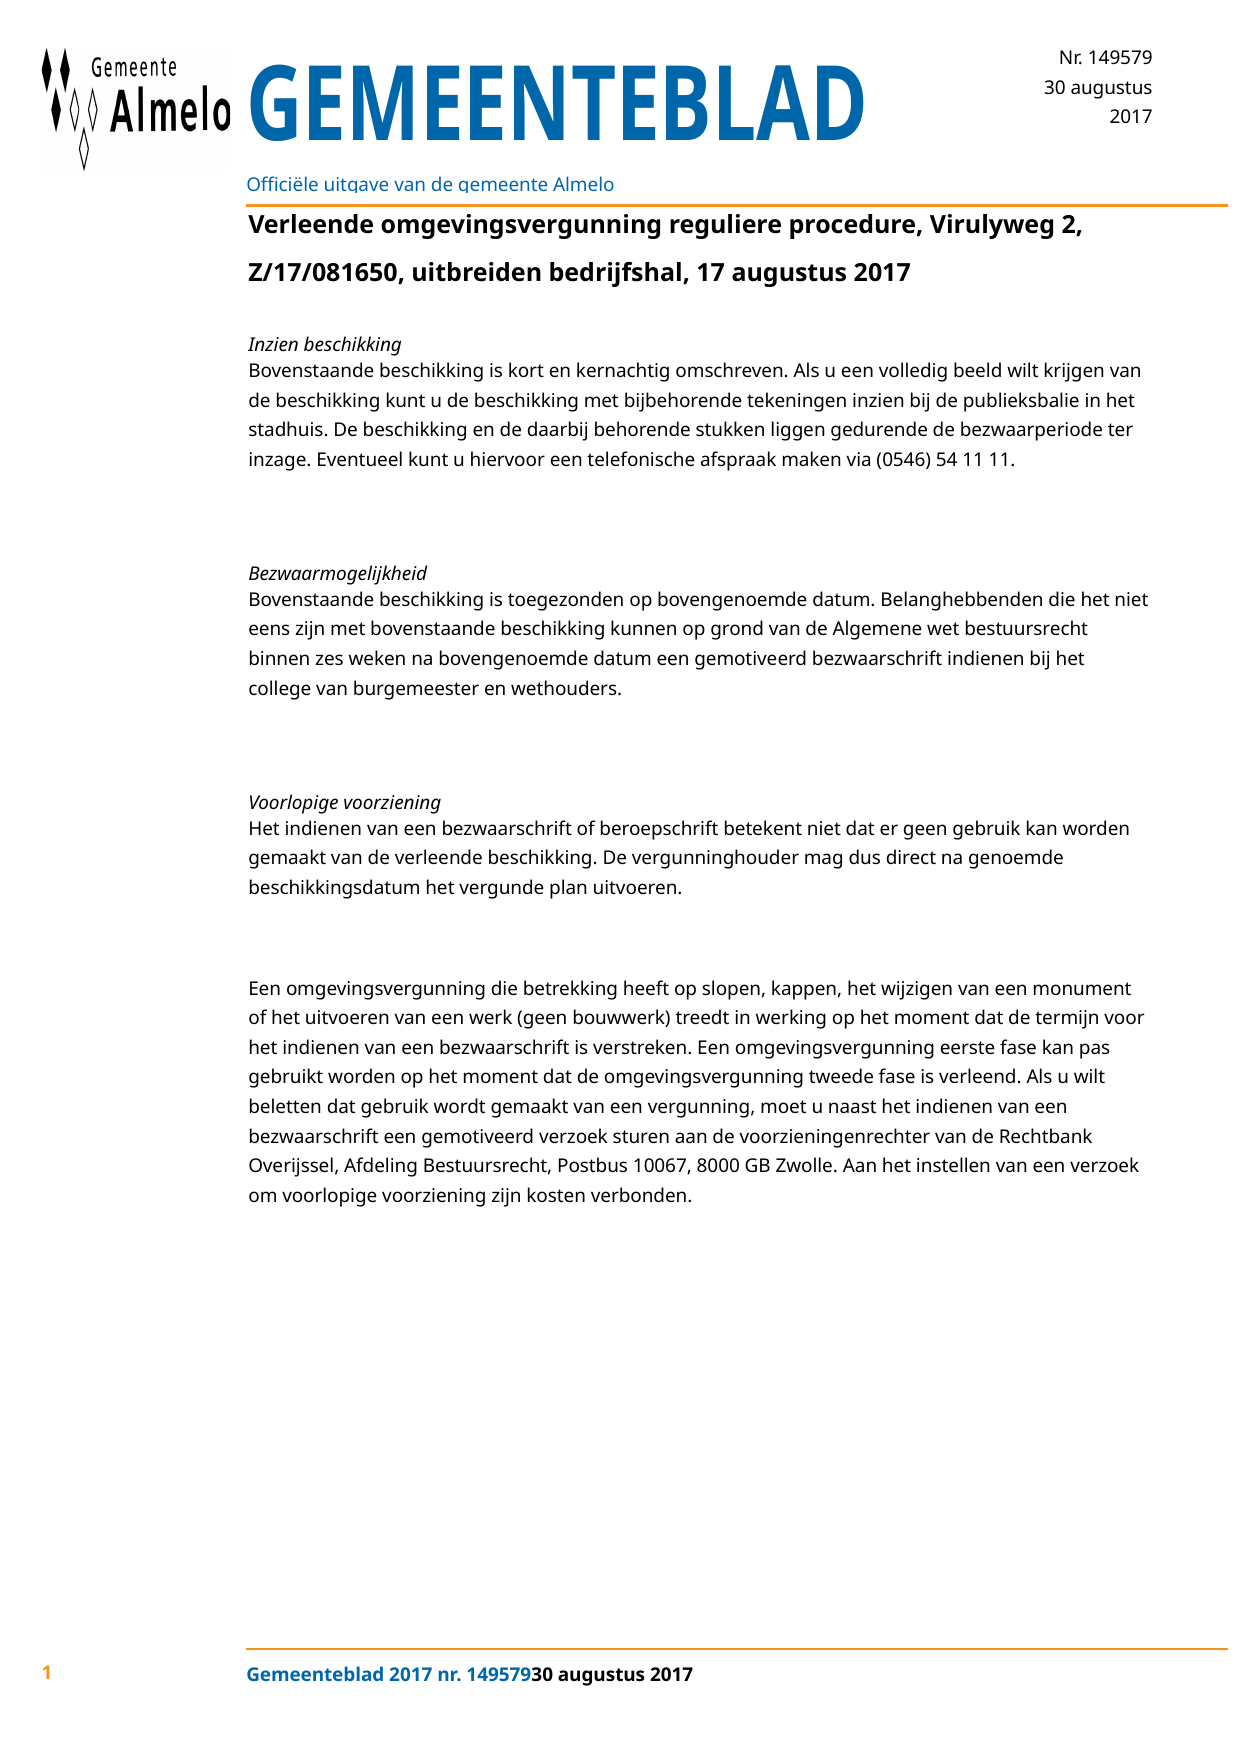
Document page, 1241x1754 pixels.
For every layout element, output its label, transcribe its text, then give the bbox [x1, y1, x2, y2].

text Het indienen van een bezwaarschrift of beroepschrift betekent niet dat er geen gebruik kan worden gemaakt van de verleende beschikking. De vergunninghouder mag dus direct na genoemde beschikkingsdatum het vergunde plan uitvoeren. [248, 815, 1152, 900]
text Voorlopige voorziening [248, 789, 1152, 815]
picture [41, 47, 231, 172]
text Bovenstaande beschikking is toegezonden op bovengenoemde datum. Belanghebbenden die het niet eens zijn met bovenstaande beschikking kunnen op grond van de Algemene wet bestuursrecht binnen zes weken na bovengenoemde datum een gemotiveerd bezwaarschrift indienen bij het college van burgemeester en wethouders. [248, 586, 1152, 701]
text Bovenstaande beschikking is kort en kernachtig omschreven. Als u een volledig beeld wilt krijgen van de beschikking kunt u de beschikking met bijbehorende tekeningen inzien bij de publieksbalie in het stadhuis. De beschikking en de daarbij behorende stukken liggen gedurende de bezwaarperiode ter inzage. Eventueel kunt u hiervoor een telefonische afspraak maken via (0546) 54 11 11. [248, 357, 1152, 472]
text Bezwaarmogelijkheid [248, 560, 1152, 586]
text Een omgevingsvergunning die betrekking heeft op slopen, kappen, het wijzigen van een monument of het uitvoeren van een werk (geen bouwwerk) treedt in werking op het moment dat de termijn voor het indienen van een bezwaarschrift is verstreken. Een omgevingsvergunning eerste fase kan pas gebruikt worden op het moment dat de omgevingsvergunning tweede fase is verleend. Als u wilt beletten dat gebruik wordt gemaakt van een vergunning, moet u naast het indienen van een bezwaarschrift een gemotiveerd verzoek sturen aan de voorzieningenrechter van de Rechtbank Overijssel, Afdeling Bestuursrecht, Postbus 10067, 8000 GB Zwolle. Aan het instellen van een verzoek om voorlopige voorziening zijn kosten verbonden. [248, 975, 1152, 1208]
text Inzien beschikking [248, 331, 1152, 357]
text Verleende omgevingsvergunning reguliere procedure, Virulyweg 2, Z/17/081650, uitbreiden bedrijfshal, 17 augustus 2017 [248, 207, 1152, 288]
